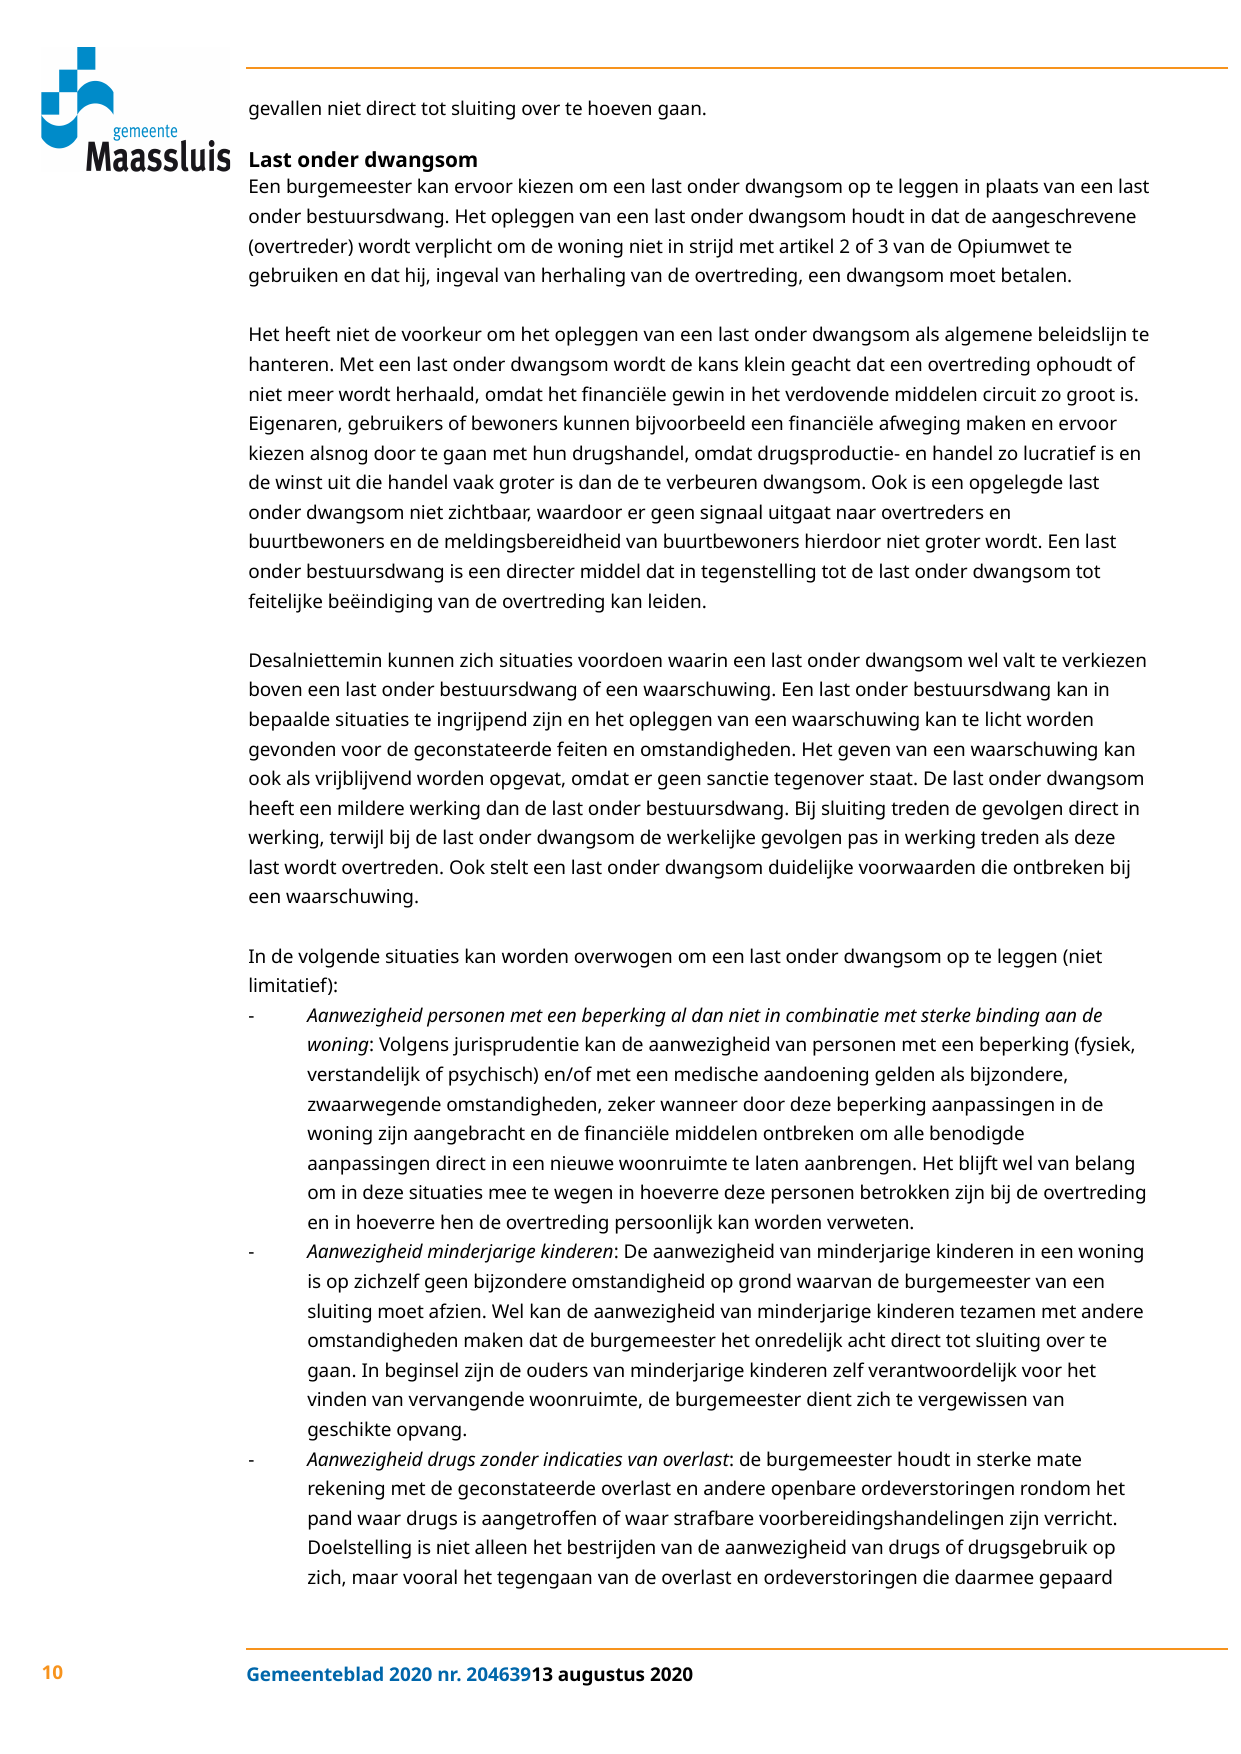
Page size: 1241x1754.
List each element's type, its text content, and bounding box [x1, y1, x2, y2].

text gevallen niet direct tot sluiting over te hoeven gaan. [248, 95, 1152, 121]
text Desalniettemin kunnen zich situaties voordoen waarin een last onder dwangsom wel valt te verkiezen boven een last onder bestuursdwang of een waarschuwing. Een last onder bestuursdwang kan in bepaalde situaties te ingrijpend zijn en het opleggen van een waarschuwing kan te licht worden gevonden voor de geconstateerde feiten en omstandigheden. Het geven van een waarschuwing kan ook als vrijblijvend worden opgevat, omdat er geen sanctie tegenover staat. De last onder dwangsom heeft een mildere werking dan de last onder bestuursdwang. Bij sluiting treden de gevolgen direct in werking, terwijl bij de last onder dwangsom de werkelijke gevolgen pas in werking treden als deze last wordt overtreden. Ook stelt een last onder dwangsom duidelijke voorwaarden die ontbreken bij een waarschuwing. [248, 647, 1152, 909]
list Aanwezigheid drugs zonder indicaties van overlast: de burgemeester houdt in sterke mate rekening met de geconstateerde overlast en andere openbare ordeverstoringen rondom het pand waar drugs is aangetroffen of waar strafbare voorbereidingshandelingen zijn verricht. Doelstelling is niet alleen het bestrijden van de aanwezigheid van drugs of drugsgebruik op zich, maar vooral het tegengaan van de overlast en ordeverstoringen die daarmee gepaard [248, 1446, 1152, 1590]
list Aanwezigheid minderjarige kinderen: De aanwezigheid van minderjarige kinderen in een woning is op zichzelf geen bijzondere omstandigheid op grond waarvan de burgemeester van een sluiting moet afzien. Wel kan de aanwezigheid van minderjarige kinderen tezamen met andere omstandigheden maken dat de burgemeester het onredelijk acht direct tot sluiting over te gaan. In beginsel zijn de ouders van minderjarige kinderen zelf verantwoordelijk voor het vinden van vervangende woonruimte, de burgemeester dient zich te vergewissen van geschikte opvang. [248, 1239, 1152, 1442]
text Last onder dwangsom [248, 145, 1152, 174]
text Een burgemeester kan ervoor kiezen om een last onder dwangsom op te leggen in plaats van een last onder bestuursdwang. Het opleggen van een last onder dwangsom houdt in dat de aangeschrevene (overtreder) wordt verplicht om de woning niet in strijd met artikel 2 of 3 van de Opiumwet te gebruiken en dat hij, ingeval van herhaling van de overtreding, een dwangsom moet betalen. [248, 174, 1152, 288]
list Aanwezigheid personen met een beperking al dan niet in combinatie met sterke binding aan de woning: Volgens jurisprudentie kan de aanwezigheid van personen met een beperking (fysiek, verstandelijk of psychisch) en/of met een medische aandoening gelden als bijzondere, zwaarwegende omstandigheden, zeker wanneer door deze beperking aanpassingen in de woning zijn aangebracht en de financiële middelen ontbreken om alle benodigde aanpassingen direct in een nieuwe woonruimte te laten aanbrengen. Het blijft wel van belang om in deze situaties mee te wegen in hoeverre deze personen betrokken zijn bij de overtreding en in hoeverre hen de overtreding persoonlijk kan worden verweten. [248, 1002, 1152, 1235]
picture [41, 47, 231, 172]
text Het heeft niet de voorkeur om het opleggen van een last onder dwangsom als algemene beleidslijn te hanteren. Met een last onder dwangsom wordt de kans klein geacht dat een overtreding ophoudt of niet meer wordt herhaald, omdat het financiële gewin in het verdovende middelen circuit zo groot is. Eigenaren, gebruikers of bewoners kunnen bijvoorbeeld een financiële afweging maken en ervoor kiezen alsnog door te gaan met hun drugshandel, omdat drugsproductie- en handel zo lucratief is en de winst uit die handel vaak groter is dan de te verbeuren dwangsom. Ook is een opgelegde last onder dwangsom niet zichtbaar, waardoor er geen signaal uitgaat naar overtreders en buurtbewoners en de meldingsbereidheid van buurtbewoners hierdoor niet groter wordt. Een last onder bestuursdwang is een directer middel dat in tegenstelling tot de last onder dwangsom tot feitelijke beëindiging van de overtreding kan leiden. [248, 322, 1152, 613]
text In de volgende situaties kan worden overwogen om een last onder dwangsom op te leggen (niet limitatief): [248, 943, 1152, 998]
picture [41, 47, 77, 92]
